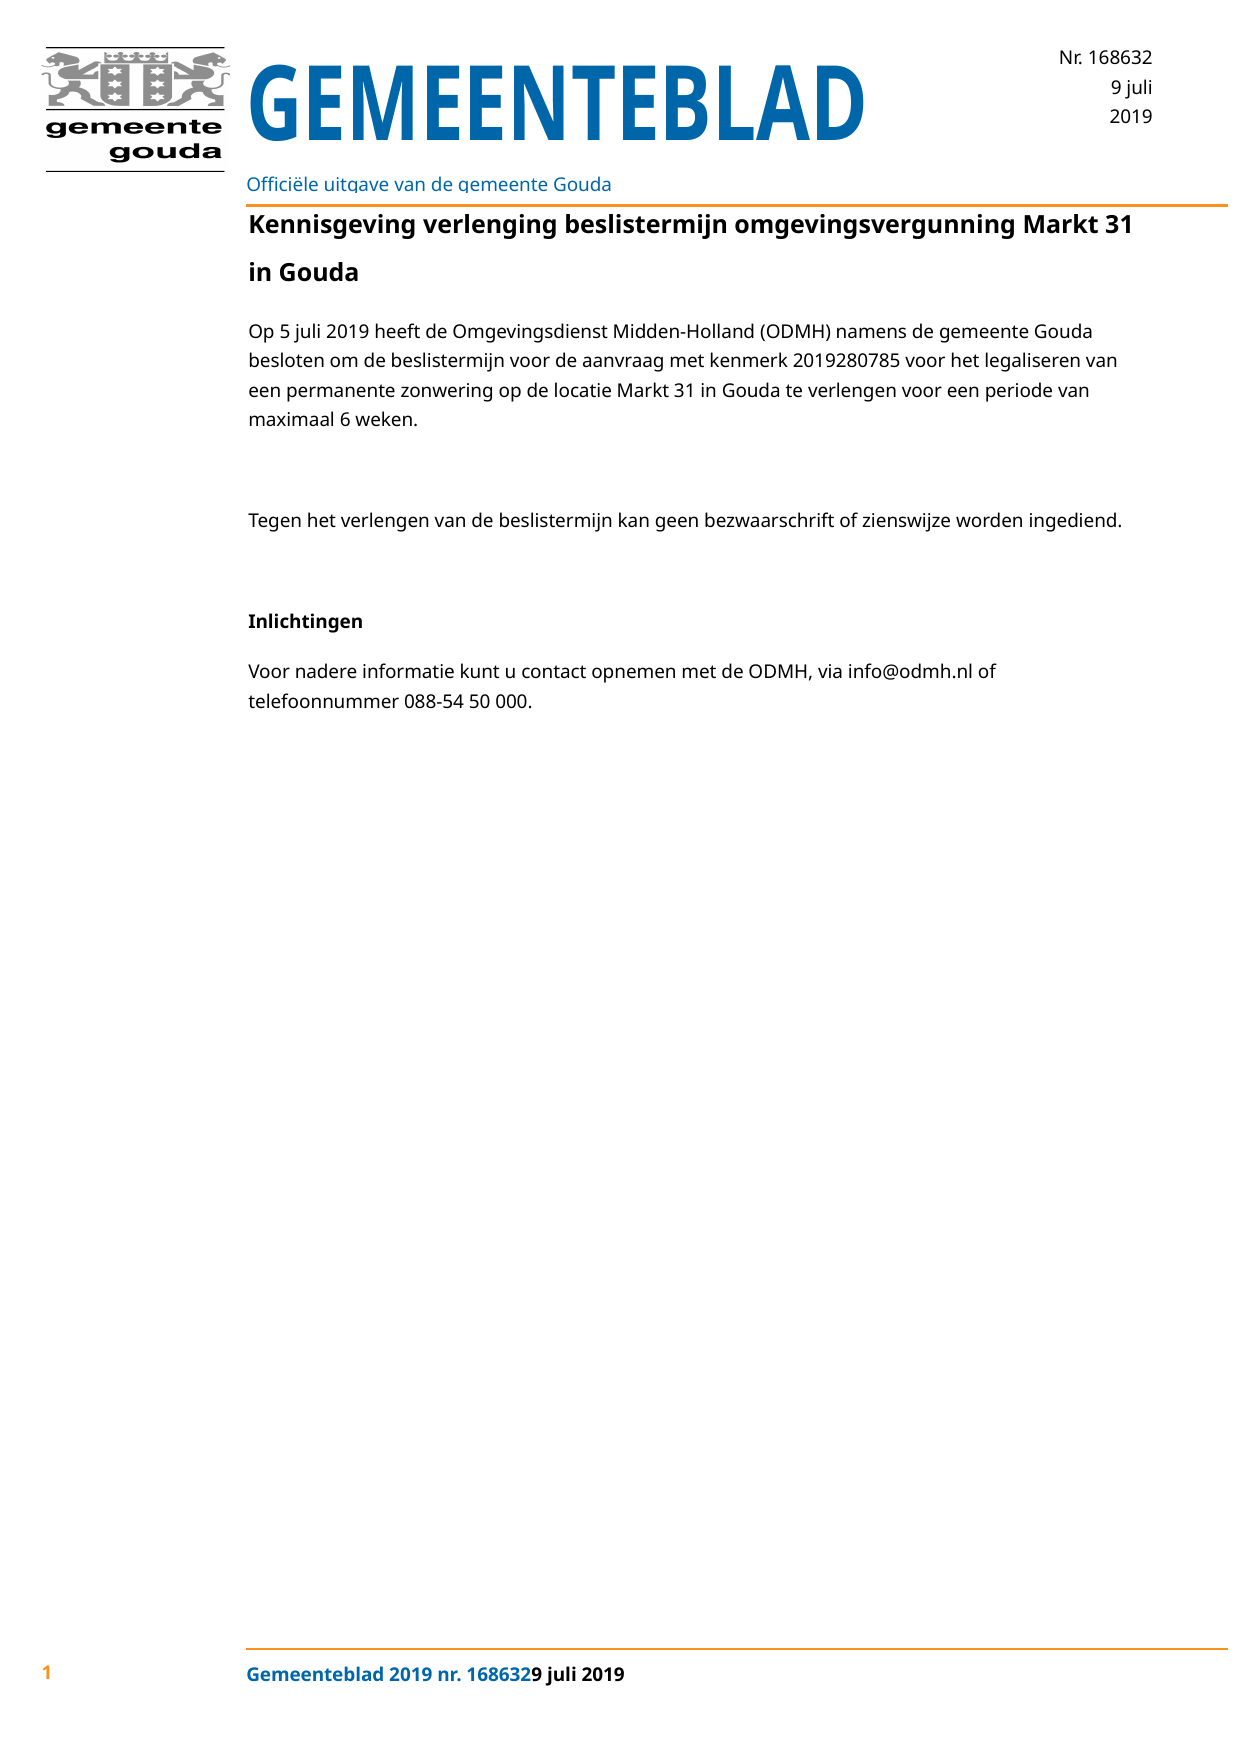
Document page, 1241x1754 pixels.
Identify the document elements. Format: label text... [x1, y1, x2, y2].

text Tegen het verlengen van de beslistermijn kan geen bezwaarschrift of zienswijze worden ingediend. [248, 507, 1152, 533]
picture [41, 47, 231, 172]
text Inlichtingen [248, 608, 1152, 634]
text Kennisgeving verlenging beslistermijn omgevingsvergunning Markt 31 in Gouda [248, 207, 1152, 288]
text Voor nadere informatie kunt u contact opnemen met de ODMH, via info@odmh.nl of telefoonnummer 088-54 50 000. [248, 659, 1152, 714]
text Op 5 juli 2019 heeft de Omgevingsdienst Midden-Holland (ODMH) namens de gemeente Gouda besloten om de beslistermijn voor de aanvraag met kenmerk 2019280785 voor het legaliseren van een permanente zonwering op de locatie Markt 31 in Gouda te verlengen voor een periode van maximaal 6 weken. [248, 318, 1152, 432]
